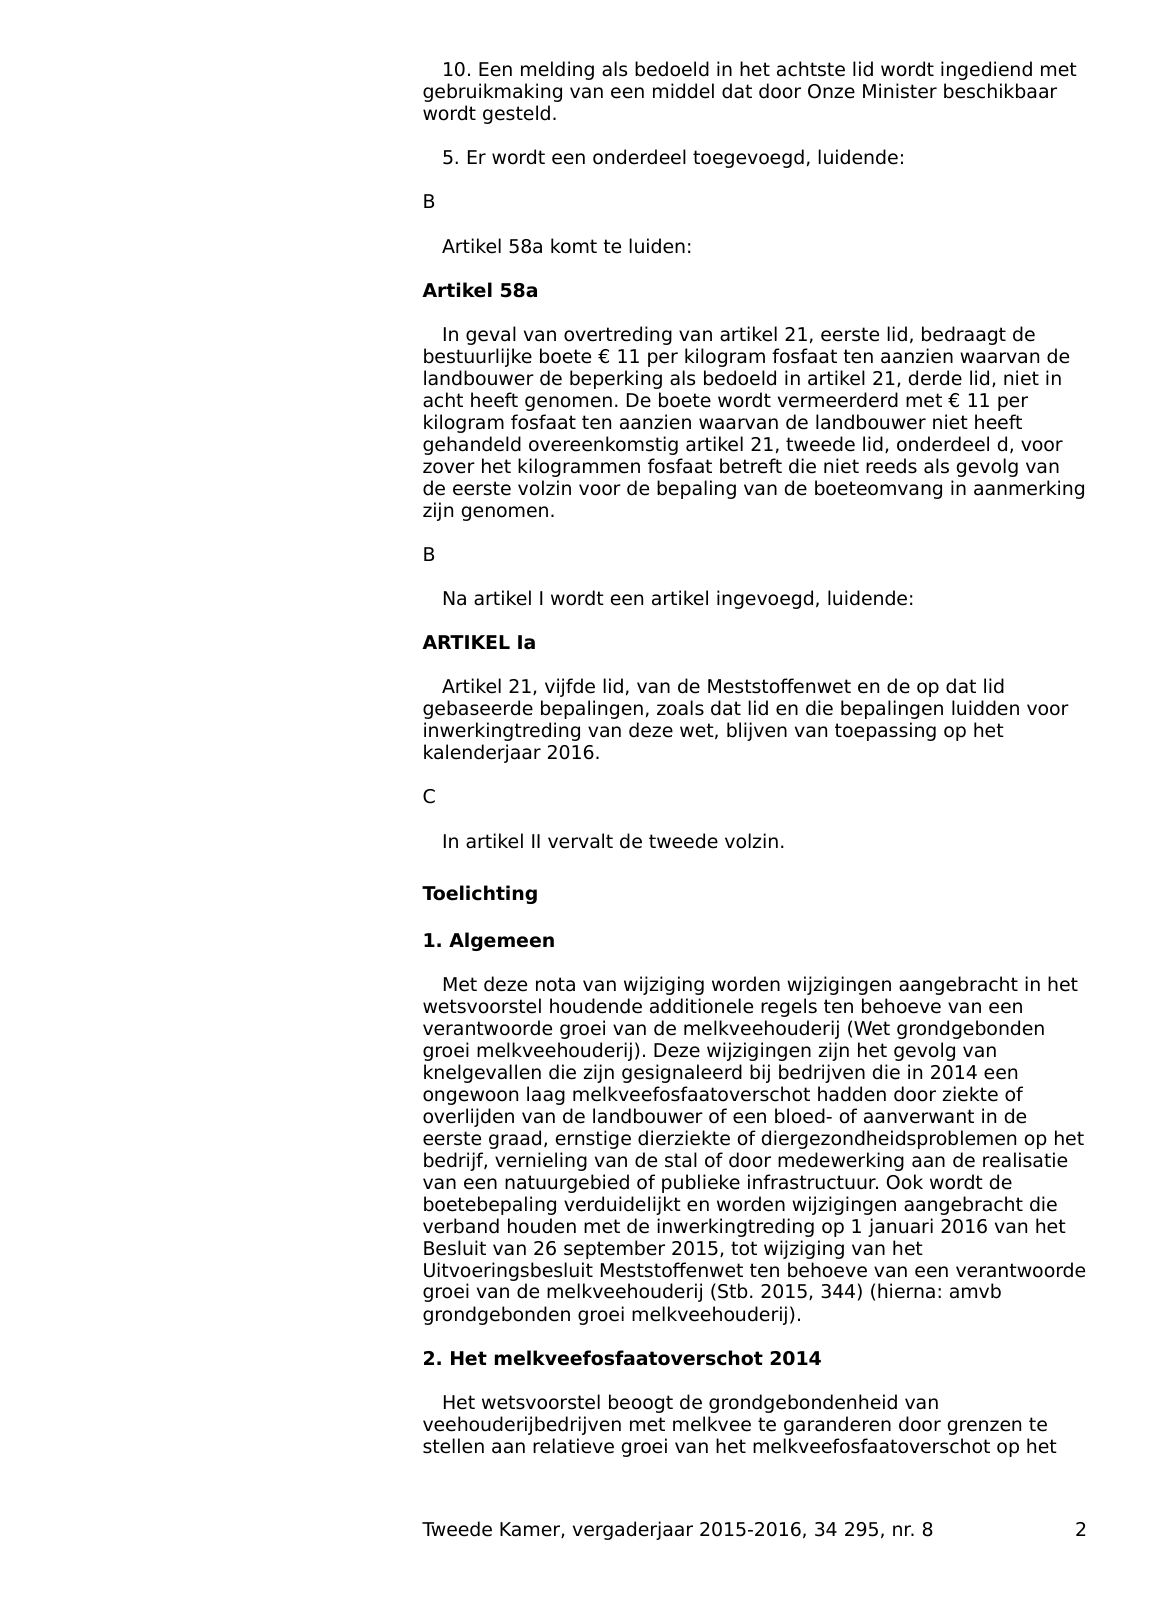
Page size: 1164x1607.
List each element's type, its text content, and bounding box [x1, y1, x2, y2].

text In artikel II vervalt de tweede volzin. [422, 831, 1087, 853]
text Artikel 21, vijfde lid, van de Meststoffenwet en de op dat lid gebaseerde bepalingen, zoals dat lid en die bepalingen luidden voor inwerkingtreding van deze wet, blijven van toepassing op het kalenderjaar 2016. [422, 676, 1087, 764]
text Na artikel I wordt een artikel ingevoegd, luidende: [422, 588, 1087, 610]
subtitle B [422, 544, 1087, 566]
text 10. Een melding als bedoeld in het achtste lid wordt ingediend met gebruikmaking van een middel dat door Onze Minister beschikbaar wordt gesteld. [422, 59, 1087, 125]
subtitle Toelichting [422, 883, 1087, 904]
text 5. Er wordt een onderdeel toegevoegd, luidende: [422, 147, 1087, 169]
text Met deze nota van wijziging worden wijzigingen aangebracht in het wetsvoorstel houdende additionele regels ten behoeve van een verantwoorde groei van de melkveehouderij (Wet grondgebonden groei melkveehouderij). Deze wijzigingen zijn het gevolg van knelgevallen die zijn gesignaleerd bij bedrijven die in 2014 een ongewoon laag melkveefosfaatoverschot hadden door ziekte of overlijden van de landbouwer of een bloed- of aanverwant in de eerste graad, ernstige dierziekte of diergezondheidsproblemen op het bedrijf, vernieling van de stal of door medewerking aan de realisatie van een natuurgebied of publieke infrastructuur. Ook wordt de boetebepaling verduidelijkt en worden wijzigingen aangebracht die verband houden met de inwerkingtreding op 1 januari 2016 van het Besluit van 26 september 2015, tot wijziging van het Uitvoeringsbesluit Meststoffenwet ten behoeve van een verantwoorde groei van de melkveehouderij (Stb. 2015, 344) (hierna: amvb grondgebonden groei melkveehouderij). [422, 974, 1087, 1325]
subtitle C [422, 786, 1087, 808]
text Het wetsvoorstel beoogt de grondgebondenheid van veehouderijbedrijven met melkvee te garanderen door grenzen te stellen aan relatieve groei van het melkveefosfaatoverschot op het [422, 1392, 1087, 1458]
subtitle B [422, 191, 1087, 213]
subtitle Artikel 58a [422, 280, 1087, 302]
subtitle 1. Algemeen [422, 929, 1087, 952]
text Artikel 58a komt te luiden: [422, 236, 1087, 257]
text In geval van overtreding van artikel 21, eerste lid, bedraagt de bestuurlijke boete € 11 per kilogram fosfaat ten aanzien waarvan de landbouwer de beperking als bedoeld in artikel 21, derde lid, niet in acht heeft genomen. De boete wordt vermeerderd met € 11 per kilogram fosfaat ten aanzien waarvan de landbouwer niet heeft gehandeld overeenkomstig artikel 21, tweede lid, onderdeel d, voor zover het kilogrammen fosfaat betreft die niet reeds als gevolg van de eerste volzin voor de bepaling van de boeteomvang in aanmerking zijn genomen. [422, 324, 1087, 522]
subtitle 2. Het melkveefosfaatoverschot 2014 [422, 1348, 1087, 1369]
subtitle ARTIKEL Ia [422, 632, 1087, 654]
